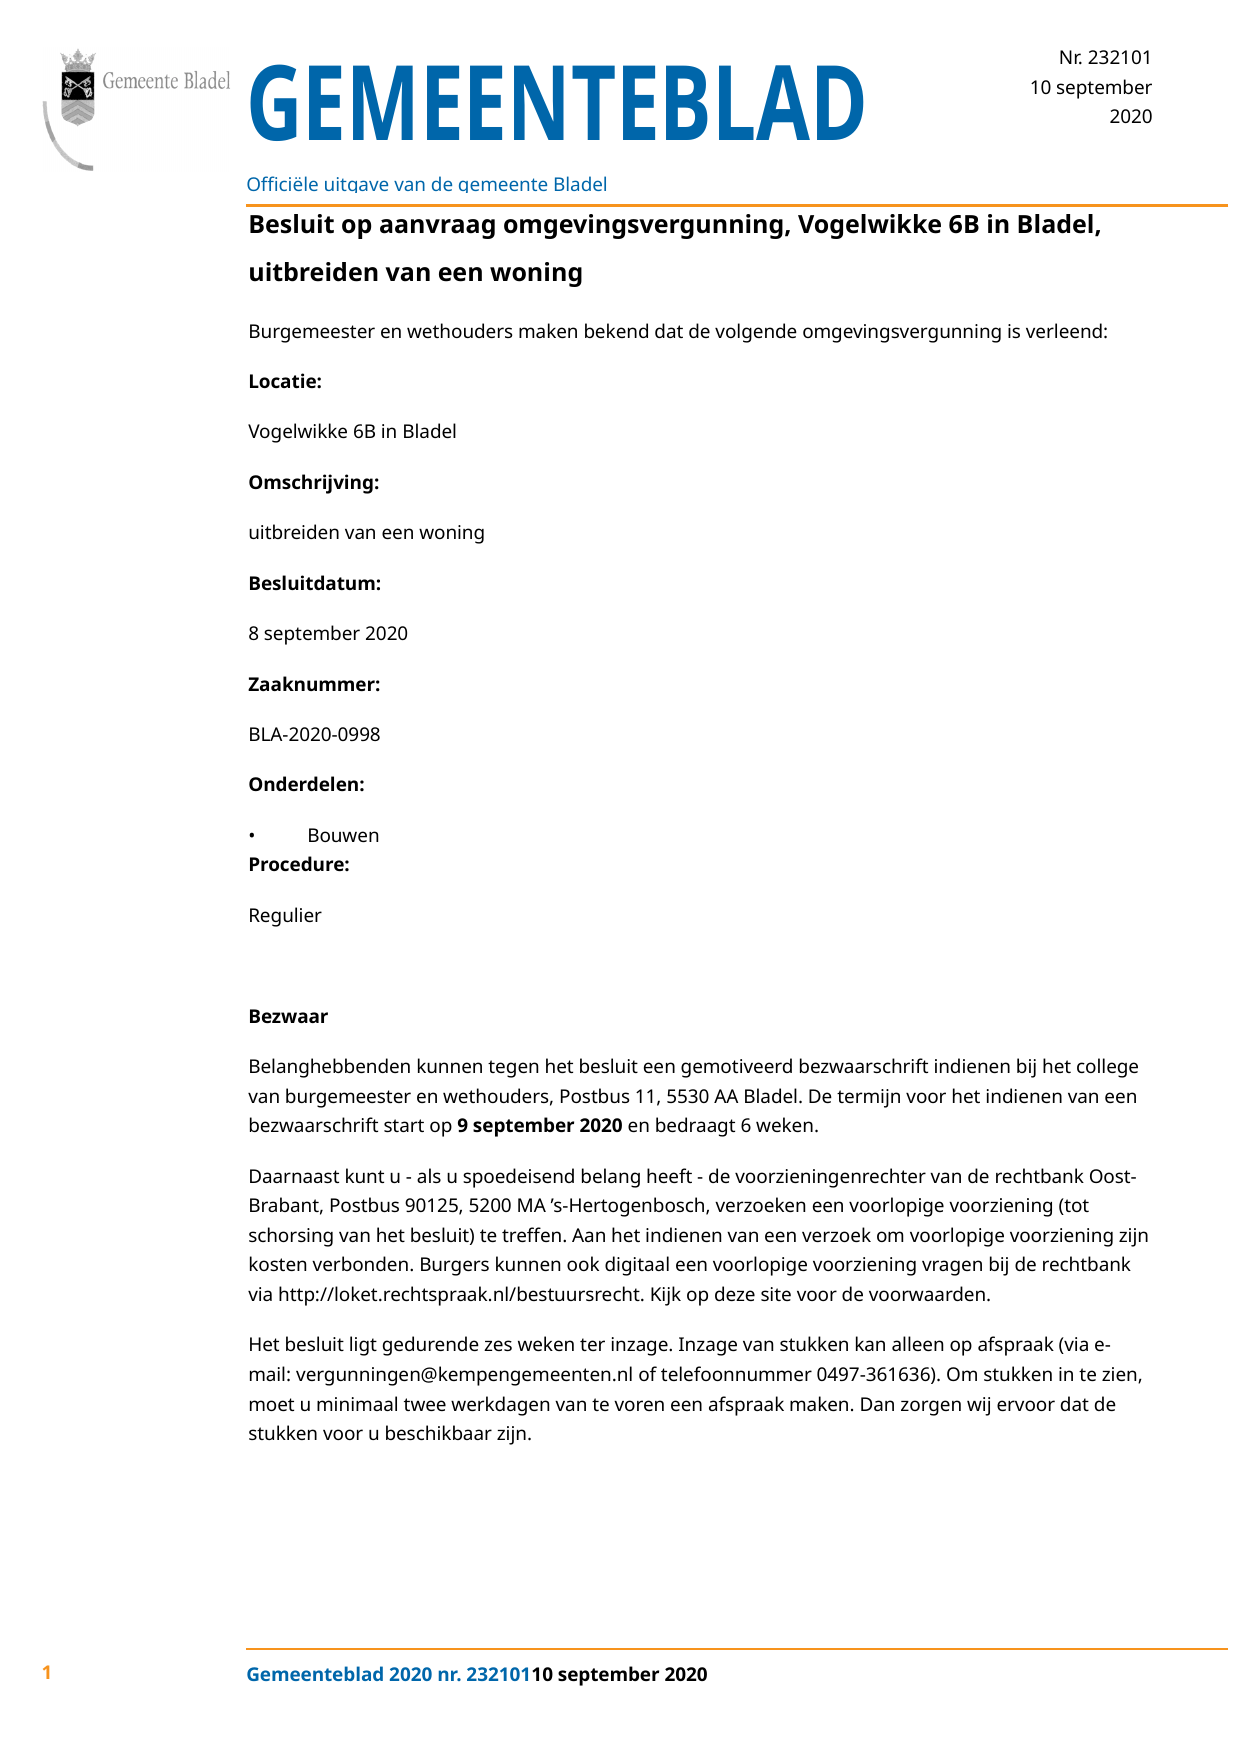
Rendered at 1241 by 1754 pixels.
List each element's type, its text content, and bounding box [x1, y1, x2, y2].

text Het besluit ligt gedurende zes weken ter inzage. Inzage van stukken kan alleen op afspraak (via e-mail: vergunningen@kempengemeenten.nl of telefoonnummer 0497-361636). Om stukken in te zien, moet u minimaal twee werkdagen van te voren een afspraak maken. Dan zorgen wij ervoor dat de stukken voor u beschikbaar zijn. [248, 1332, 1152, 1446]
text Zaaknummer: [248, 671, 1152, 697]
text BLA-2020-0998 [248, 721, 1152, 747]
text Belanghebbenden kunnen tegen het besluit een gemotiveerd bezwaarschrift indienen bij het college van burgemeester en wethouders, Postbus 11, 5530 AA Bladel. De termijn voor het indienen van een bezwaarschrift start op 9 september 2020 en bedraagt 6 weken. [248, 1053, 1152, 1138]
text Daarnaast kunt u - als u spoedeisend belang heeft - de voorzieningenrechter van de rechtbank Oost-Brabant, Postbus 90125, 5200 MA ’s-Hertogenbosch, verzoeken een voorlopige voorziening (tot schorsing van het besluit) te treffen. Aan het indienen van een verzoek om voorlopige voorziening zijn kosten verbonden. Burgers kunnen ook digitaal een voorlopige voorziening vragen bij de rechtbank via http://loket.rechtspraak.nl/bestuursrecht. Kijk op deze site voor de voorwaarden. [248, 1163, 1152, 1307]
list Bouwen [248, 822, 1152, 848]
picture [41, 47, 231, 172]
text uitbreiden van een woning [248, 519, 1152, 545]
text Besluit op aanvraag omgevingsvergunning, Vogelwikke 6B in Bladel, uitbreiden van een woning [248, 207, 1152, 288]
text Regulier [248, 902, 1152, 928]
text Burgemeester en wethouders maken bekend dat de volgende omgevingsvergunning is verleend: [248, 318, 1152, 344]
text 8 september 2020 [248, 620, 1152, 646]
text Procedure: [248, 852, 1152, 877]
text Locatie: [248, 368, 1152, 394]
text Vogelwikke 6B in Bladel [248, 419, 1152, 444]
text Bezwaar [248, 1003, 1152, 1029]
text Onderdelen: [248, 772, 1152, 797]
text Besluitdatum: [248, 570, 1152, 596]
text Omschrijving: [248, 469, 1152, 495]
